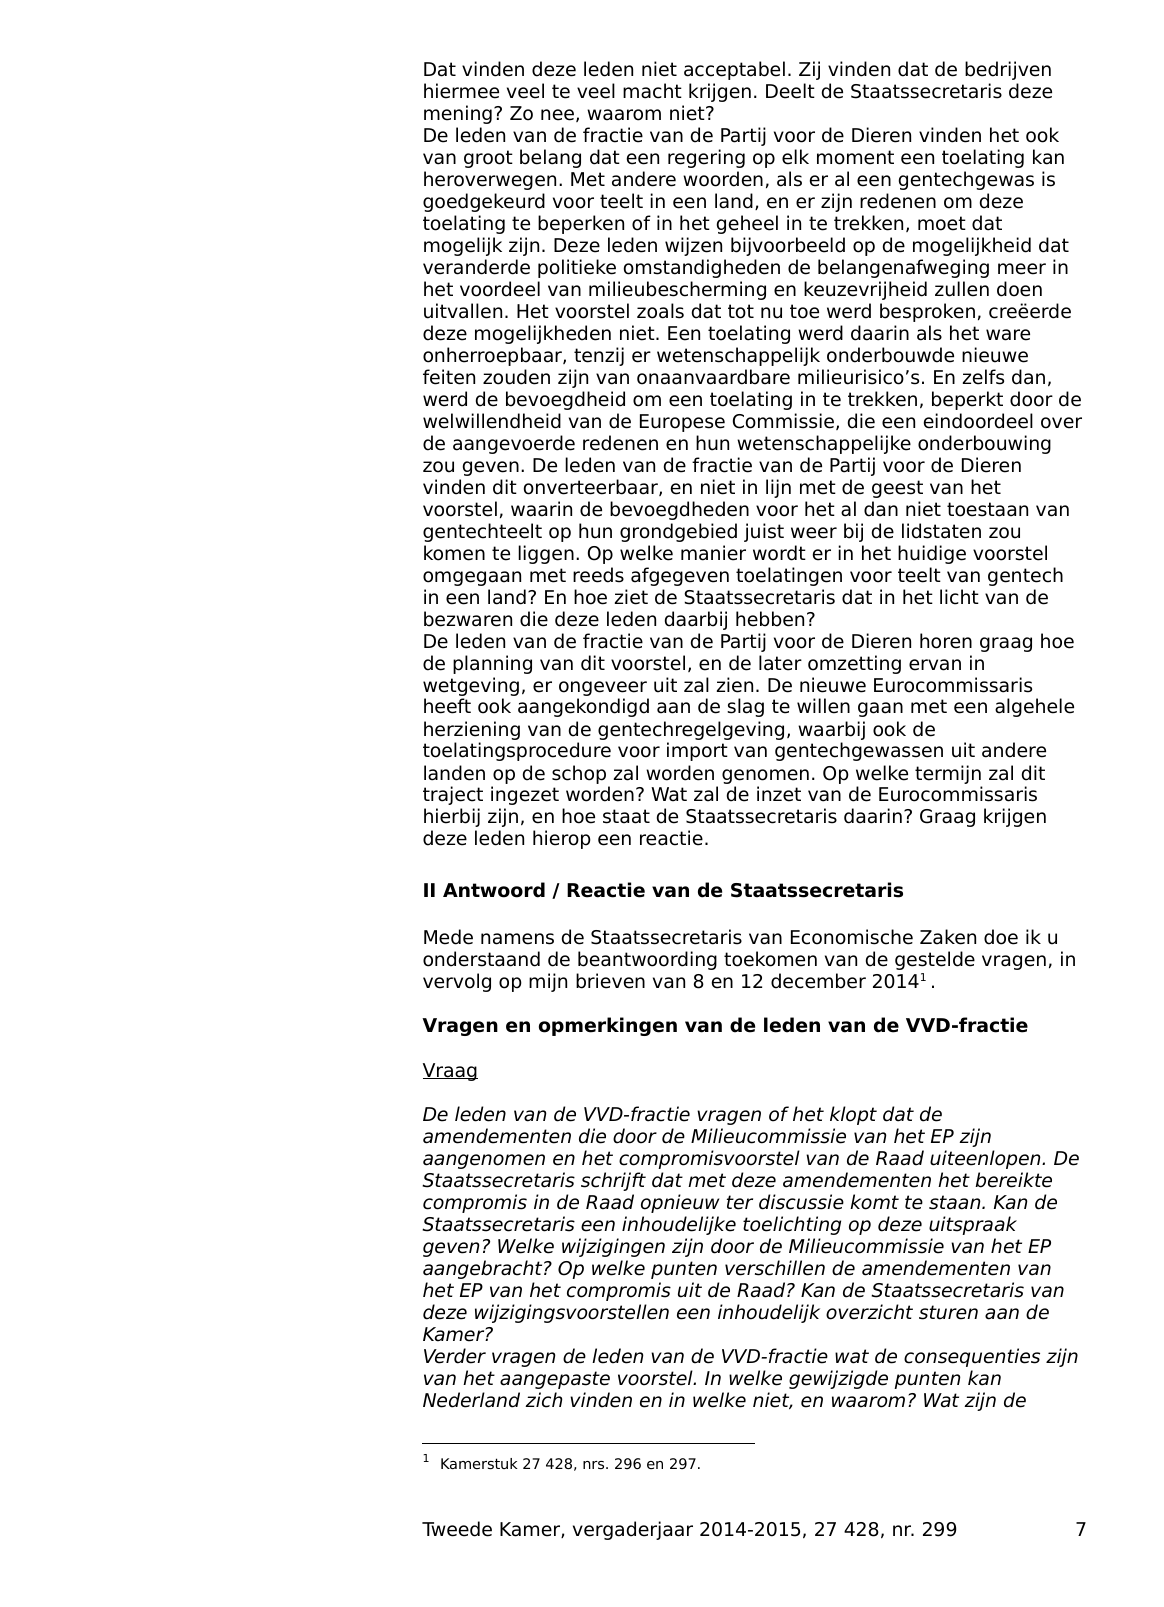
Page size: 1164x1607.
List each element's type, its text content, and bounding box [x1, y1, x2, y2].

subtitle II Antwoord / Reactie van de Staatssecretaris [422, 880, 1087, 902]
text Mede namens de Staatssecretaris van Economische Zaken doe ik u onderstaand de beantwoording toekomen van de gestelde vragen, in vervolg op mijn brieven van 8 en 12 december 2014. [422, 927, 1087, 993]
text Verder vragen de leden van de VVD-fractie wat de consequenties zijn van het aangepaste voorstel. In welke gewijzigde punten kan Nederland zich vinden en in welke niet, en waarom? Wat zijn de [422, 1346, 1087, 1411]
text De leden van de fractie van de Partij voor de Dieren horen graag hoe de planning van dit voorstel, en de later omzetting ervan in wetgeving, er ongeveer uit zal zien. De nieuwe Eurocommissaris heeft ook aangekondigd aan de slag te willen gaan met een algehele herziening van de gentechregelgeving, waarbij ook de toelatingsprocedure voor import van gentechgewassen uit andere landen op de schop zal worden genomen. Op welke termijn zal dit traject ingezet worden? Wat zal de inzet van de Eurocommissaris hierbij zijn, en hoe staat de Staatssecretaris daarin? Graag krijgen deze leden hierop een reactie. [422, 631, 1087, 850]
text Dat vinden deze leden niet acceptabel. Zij vinden dat de bedrijven hiermee veel te veel macht krijgen. Deelt de Staatssecretaris deze mening? Zo nee, waarom niet? [422, 59, 1087, 125]
subtitle Vragen en opmerkingen van de leden van de VVD-fractie [422, 1015, 1087, 1037]
text De leden van de fractie van de Partij voor de Dieren vinden het ook van groot belang dat een regering op elk moment een toelating kan heroverwegen. Met andere woorden, als er al een gentechgewas is goedgekeurd voor teelt in een land, en er zijn redenen om deze toelating te beperken of in het geheel in te trekken, moet dat mogelijk zijn. Deze leden wijzen bijvoorbeeld op de mogelijkheid dat veranderde politieke omstandigheden de belangenafweging meer in het voordeel van milieubescherming en keuzevrijheid zullen doen uitvallen. Het voorstel zoals dat tot nu toe werd besproken, creëerde deze mogelijkheden niet. Een toelating werd daarin als het ware onherroepbaar, tenzij er wetenschappelijk onderbouwde nieuwe feiten zouden zijn van onaanvaardbare milieurisico’s. En zelfs dan, werd de bevoegdheid om een toelating in te trekken, beperkt door de welwillendheid van de Europese Commissie, die een eindoordeel over de aangevoerde redenen en hun wetenschappelijke onderbouwing zou geven. De leden van de fractie van de Partij voor de Dieren vinden dit onverteerbaar, en niet in lijn met de geest van het voorstel, waarin de bevoegdheden voor het al dan niet toestaan van gentechteelt op hun grondgebied juist weer bij de lidstaten zou komen te liggen. Op welke manier wordt er in het huidige voorstel omgegaan met reeds afgegeven toelatingen voor teelt van gentech in een land? En hoe ziet de Staatssecretaris dat in het licht van de bezwaren die deze leden daarbij hebben? [422, 125, 1087, 631]
subtitle Vraag [422, 1059, 1087, 1082]
text Kamerstuk 27 428, nrs. 296 en 297. [422, 1452, 1087, 1474]
text De leden van de VVD-fractie vragen of het klopt dat de amendementen die door de Milieucommissie van het EP zijn aangenomen en het compromisvoorstel van de Raad uiteenlopen. De Staatssecretaris schrijft dat met deze amendementen het bereikte compromis in de Raad opnieuw ter discussie komt te staan. Kan de Staatssecretaris een inhoudelijke toelichting op deze uitspraak geven? Welke wijzigingen zijn door de Milieucommissie van het EP aangebracht? Op welke punten verschillen de amendementen van het EP van het compromis uit de Raad? Kan de Staatssecretaris van deze wijzigingsvoorstellen een inhoudelijk overzicht sturen aan de Kamer? [422, 1104, 1087, 1346]
